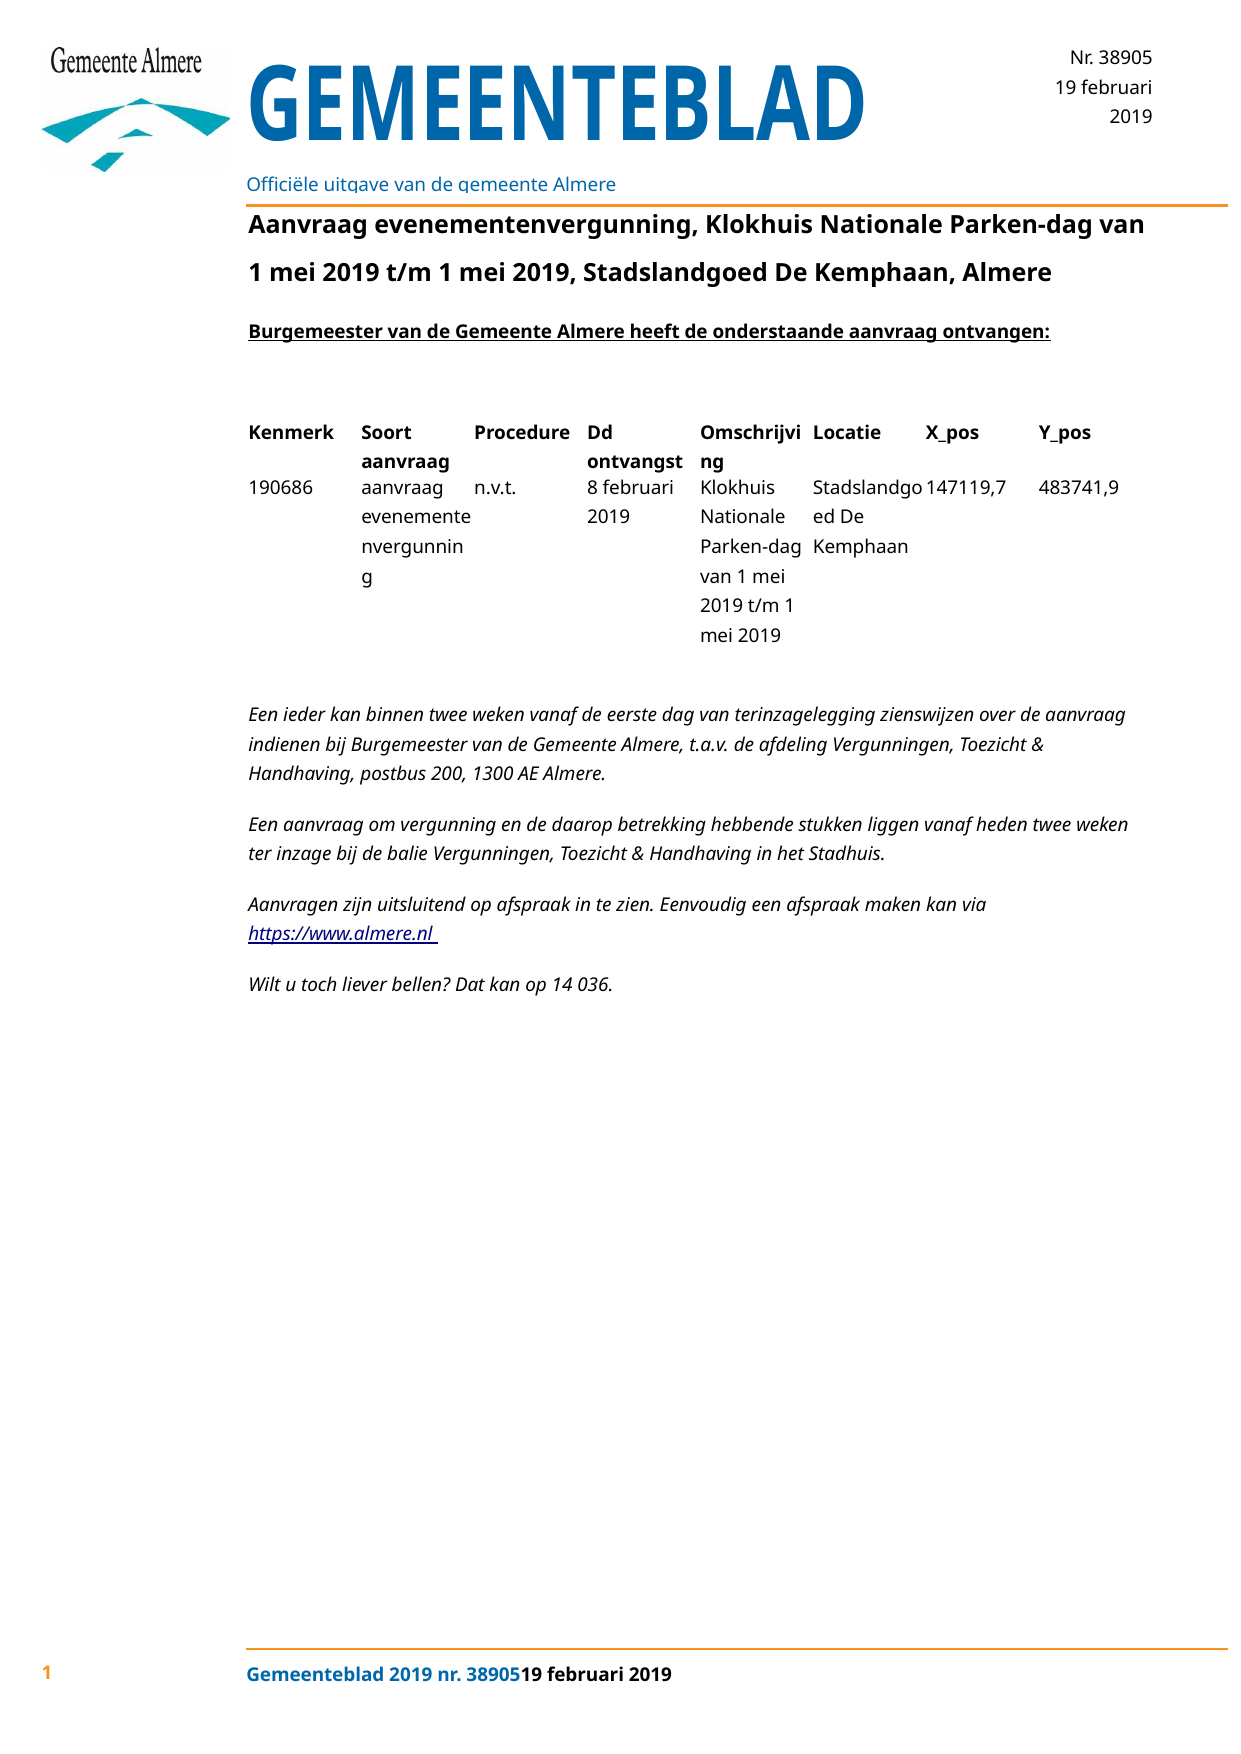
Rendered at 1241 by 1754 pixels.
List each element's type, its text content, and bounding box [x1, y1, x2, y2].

table_cell 147119,7 [926, 474, 1038, 648]
table_header X_pos [926, 419, 1038, 474]
text Wilt u toch liever bellen? Dat kan op 14 036. [248, 971, 1152, 997]
text Een ieder kan binnen twee weken vanaf de eerste dag van terinzagelegging zienswijzen over de aanvraag indienen bij Burgemeester van de Gemeente Almere, t.a.v. de afdeling Vergunningen, Toezicht & Handhaving, postbus 200, 1300 AE Almere. [248, 701, 1152, 786]
table_cell 8 februari 2019 [587, 474, 700, 648]
table_cell Klokhuis Nationale Parken-dag van 1 mei 2019 t/m 1 mei 2019 [700, 474, 813, 648]
table_cell 190686 [248, 474, 361, 648]
table_cell aanvraag evenementenvergunning [361, 474, 474, 648]
table_header Dd ontvangst [587, 419, 700, 474]
table_header Kenmerk [248, 419, 361, 474]
text Burgemeester van de Gemeente Almere heeft de onderstaande aanvraag ontvangen: [248, 318, 1152, 344]
text Een aanvraag om vergunning en de daarop betrekking hebbende stukken liggen vanaf heden twee weken ter inzage bij de balie Vergunningen, Toezicht & Handhaving in het Stadhuis. [248, 811, 1152, 866]
table_header Omschrijving [700, 419, 813, 474]
text Aanvragen zijn uitsluitend op afspraak in te zien. Eenvoudig een afspraak maken kan via https://www.almere.nl [248, 891, 1152, 946]
table_header Soort aanvraag [361, 419, 474, 474]
table_cell n.v.t. [474, 474, 587, 648]
picture [41, 47, 231, 172]
text Aanvraag evenementenvergunning, Klokhuis Nationale Parken-dag van 1 mei 2019 t/m 1 mei 2019, Stadslandgoed De Kemphaan, Almere [248, 207, 1152, 288]
table_cell 483741,9 [1039, 474, 1152, 648]
table_header Locatie [813, 419, 926, 474]
table_header Y_pos [1039, 419, 1152, 474]
table_header Procedure [474, 419, 587, 474]
table_cell Stadslandgoed De Kemphaan [813, 474, 926, 648]
